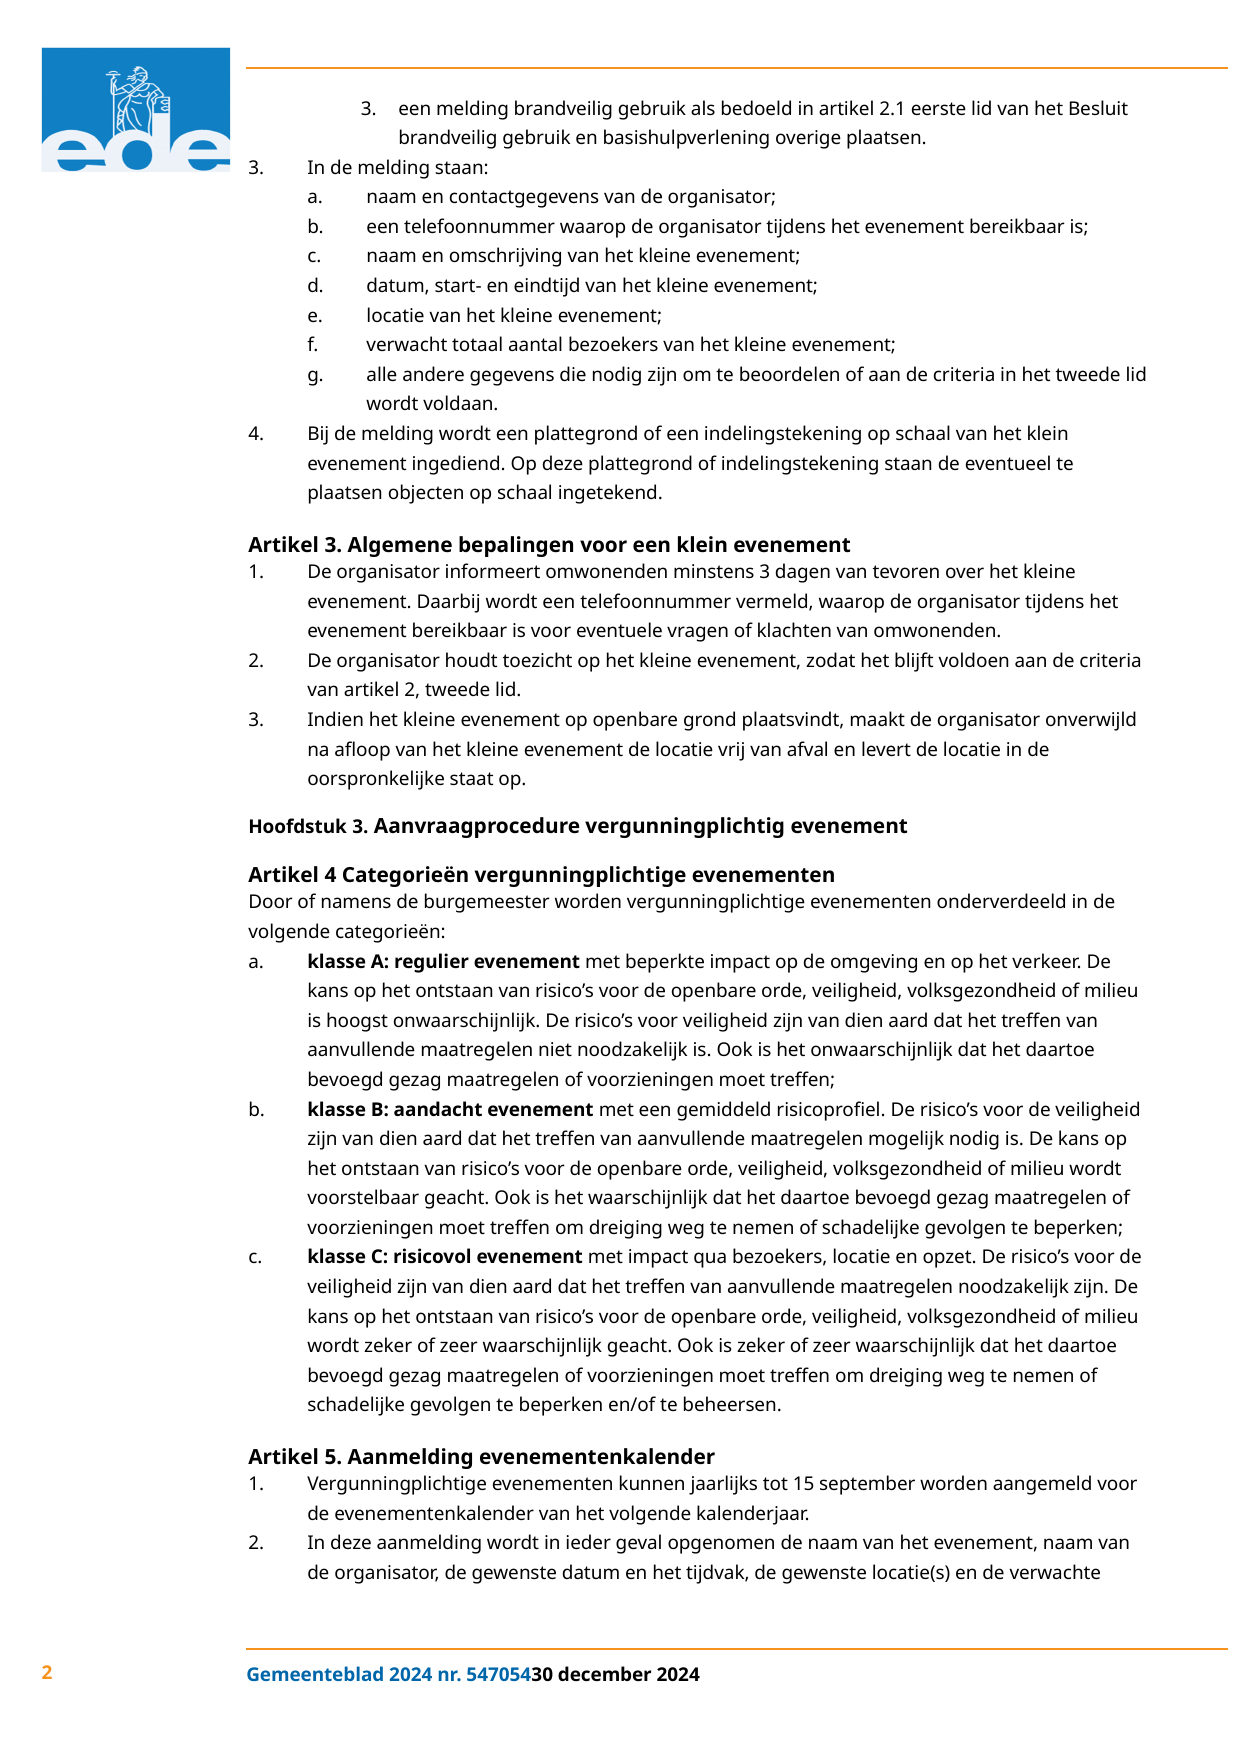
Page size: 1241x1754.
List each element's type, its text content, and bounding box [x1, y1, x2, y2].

list klasse A: regulier evenement met beperkte impact op de omgeving en op het verkeer. De kans op het ontstaan van risico’s voor de openbare orde, veiligheid, volksgezondheid of milieu is hoogst onwaarschijnlijk. De risico’s voor veiligheid zijn van dien aard dat het treffen van aanvullende maatregelen niet noodzakelijk is. Ook is het onwaarschijnlijk dat het daartoe bevoegd gezag maatregelen of voorzieningen moet treffen; [248, 948, 1152, 1092]
text Artikel 5. Aanmelding evenementenkalender [248, 1442, 1152, 1470]
list een telefoonnummer waarop de organisator tijdens het evenement bereikbaar is; [307, 213, 1152, 239]
list klasse B: aandacht evenement met een gemiddeld risicoprofiel. De risico’s voor de veiligheid zijn van dien aard dat het treffen van aanvullende maatregelen mogelijk nodig is. De kans op het ontstaan van risico’s voor de openbare orde, veiligheid, volksgezondheid of milieu wordt voorstelbaar geacht. Ook is het waarschijnlijk dat het daartoe bevoegd gezag maatregelen of voorzieningen moet treffen om dreiging weg te nemen of schadelijke gevolgen te beperken; [248, 1096, 1152, 1240]
list De organisator houdt toezicht op het kleine evenement, zodat het blijft voldoen aan de criteria van artikel 2, tweede lid. [248, 647, 1152, 702]
list naam en contactgegevens van de organisator; [307, 183, 1152, 209]
text Artikel 3. Algemene bepalingen voor een klein evenement [248, 530, 1152, 558]
text Door of namens de burgemeester worden vergunningplichtige evenementen onderverdeeld in de volgende categorieën: [248, 889, 1152, 944]
list verwacht totaal aantal bezoekers van het kleine evenement; [307, 331, 1152, 357]
list naam en omschrijving van het kleine evenement; [307, 243, 1152, 268]
list alle andere gegevens die nodig zijn om te beoordelen of aan de criteria in het tweede lid wordt voldaan. [307, 361, 1152, 416]
text Artikel 4 Categorieën vergunningplichtige evenementen [248, 860, 1152, 889]
list In deze aanmelding wordt in ieder geval opgenomen de naam van het evenement, naam van de organisator, de gewenste datum en het tijdvak, de gewenste locatie(s) en de verwachte [248, 1529, 1152, 1585]
list In de melding staan: [248, 154, 1152, 180]
list Vergunningplichtige evenementen kunnen jaarlijks tot 15 september worden aangemeld voor de evenementenkalender van het volgende kalenderjaar. [248, 1470, 1152, 1526]
list Bij de melding wordt een plattegrond of een indelingstekening op schaal van het klein evenement ingediend. Op deze plattegrond of indelingstekening staan de eventueel te plaatsen objecten op schaal ingetekend. [248, 420, 1152, 505]
list De organisator informeert omwonenden minstens 3 dagen van tevoren over het kleine evenement. Daarbij wordt een telefoonnummer vermeld, waarop de organisator tijdens het evenement bereikbaar is voor eventuele vragen of klachten van omwonenden. [248, 558, 1152, 643]
text Hoofdstuk 3. Aanvraagprocedure vergunningplichtig evenement [248, 811, 1152, 839]
list klasse C: risicovol evenement met impact qua bezoekers, locatie en opzet. De risico’s voor de veiligheid zijn van dien aard dat het treffen van aanvullende maatregelen noodzakelijk zijn. De kans op het ontstaan van risico’s voor de openbare orde, veiligheid, volksgezondheid of milieu wordt zeker of zeer waarschijnlijk geacht. Ook is zeker of zeer waarschijnlijk dat het daartoe bevoegd gezag maatregelen of voorzieningen moet treffen om dreiging weg te nemen of schadelijke gevolgen te beperken en/of te beheersen. [248, 1244, 1152, 1417]
list datum, start- en eindtijd van het kleine evenement; [307, 272, 1152, 298]
list Indien het kleine evenement op openbare grond plaatsvindt, maakt de organisator onverwijld na afloop van het kleine evenement de locatie vrij van afval en levert de locatie in de oorspronkelijke staat op. [248, 706, 1152, 791]
list locatie van het kleine evenement; [307, 302, 1152, 328]
picture [41, 47, 231, 172]
list een melding brandveilig gebruik als bedoeld in artikel 2.1 eerste lid van het Besluit brandveilig gebruik en basishulpverlening overige plaatsen. [361, 95, 1152, 150]
